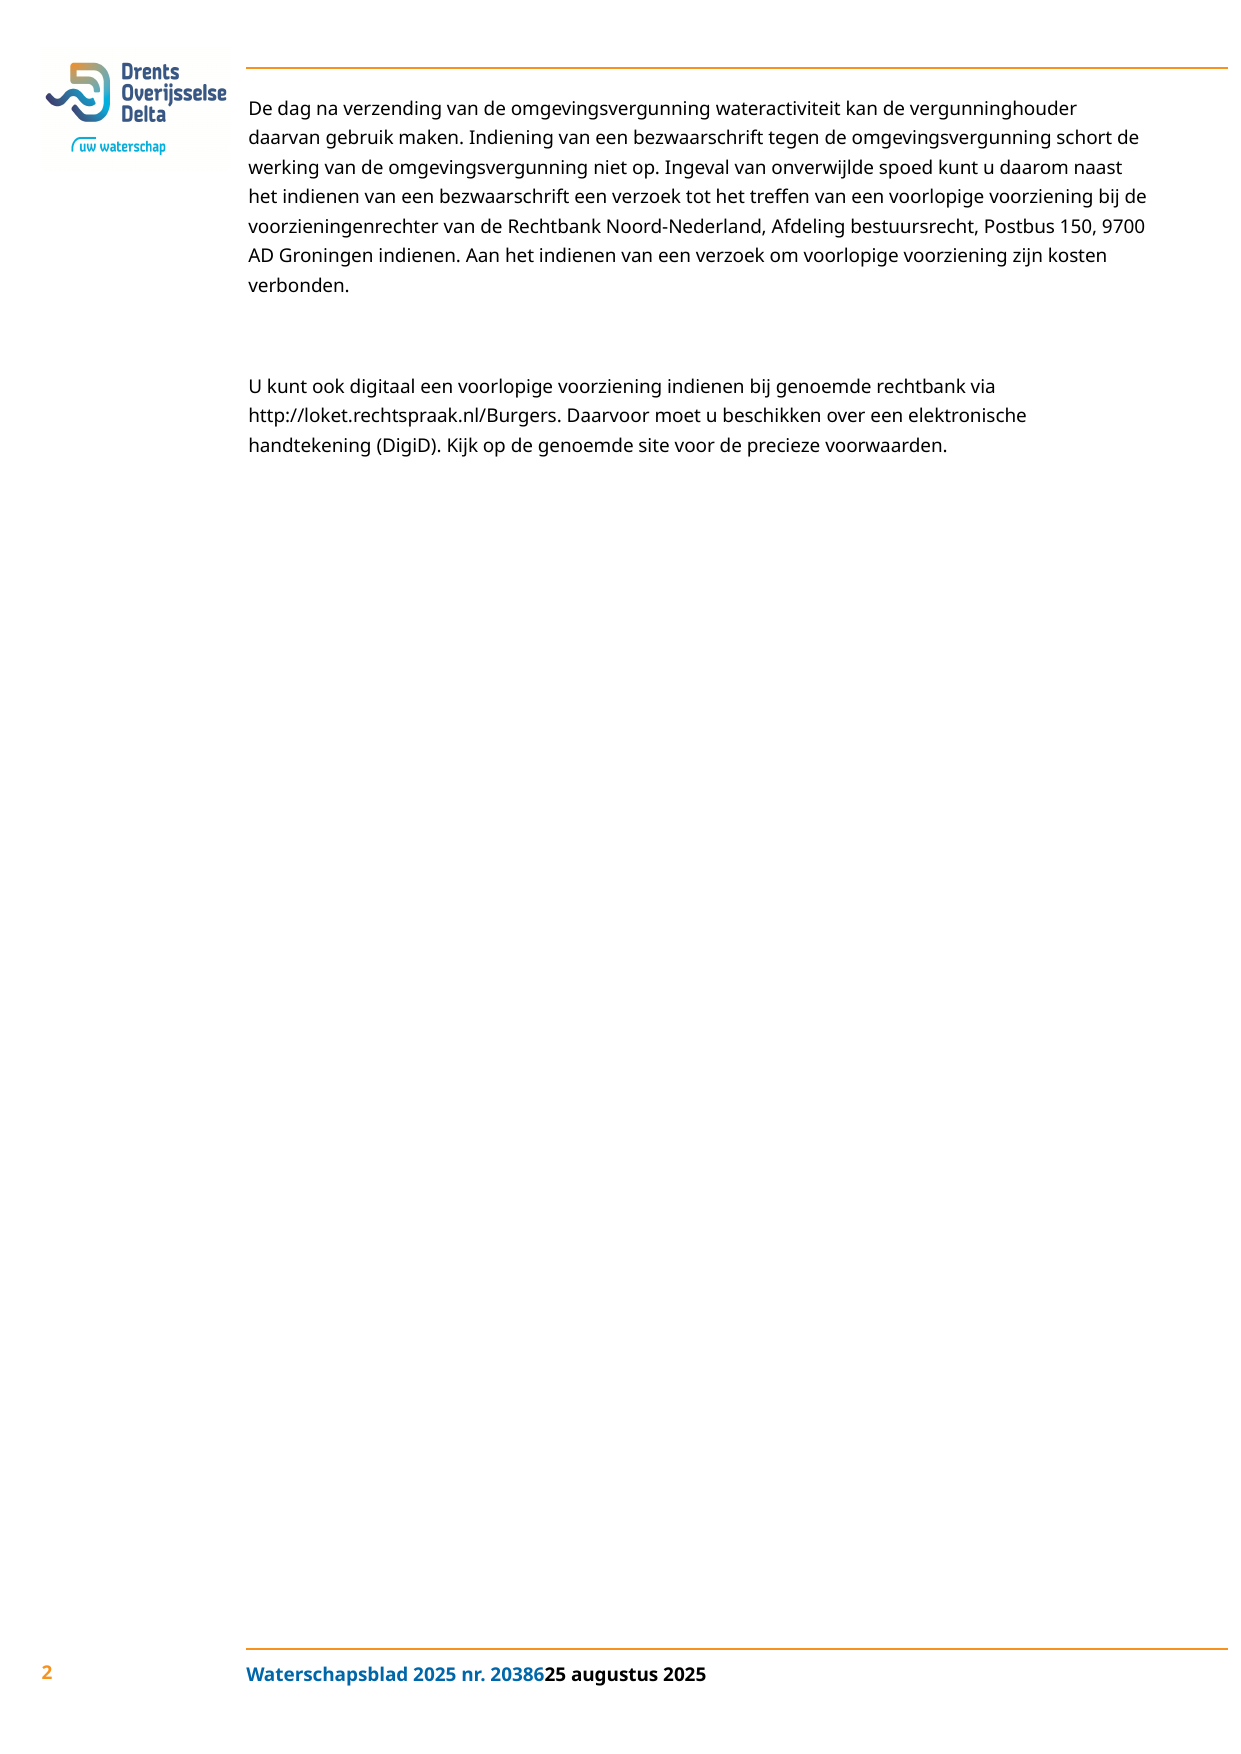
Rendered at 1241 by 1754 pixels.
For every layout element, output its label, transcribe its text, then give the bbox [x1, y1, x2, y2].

picture [41, 47, 231, 172]
text De dag na verzending van de omgevingsvergunning wateractiviteit kan de vergunninghouder daarvan gebruik maken. Indiening van een bezwaarschrift tegen de omgevingsvergunning schort de werking van de omgevingsvergunning niet op. Ingeval van onverwijlde spoed kunt u daarom naast het indienen van een bezwaarschrift een verzoek tot het treffen van een voorlopige voorziening bij de voorzieningenrechter van de Rechtbank Noord-Nederland, Afdeling bestuursrecht, Postbus 150, 9700 AD Groningen indienen. Aan het indienen van een verzoek om voorlopige voorziening zijn kosten verbonden. [248, 95, 1152, 298]
text U kunt ook digitaal een voorlopige voorziening indienen bij genoemde rechtbank via http://loket.rechtspraak.nl/Burgers. Daarvoor moet u beschikken over een elektronische handtekening (DigiD). Kijk op de genoemde site voor de precieze voorwaarden. [248, 373, 1152, 458]
